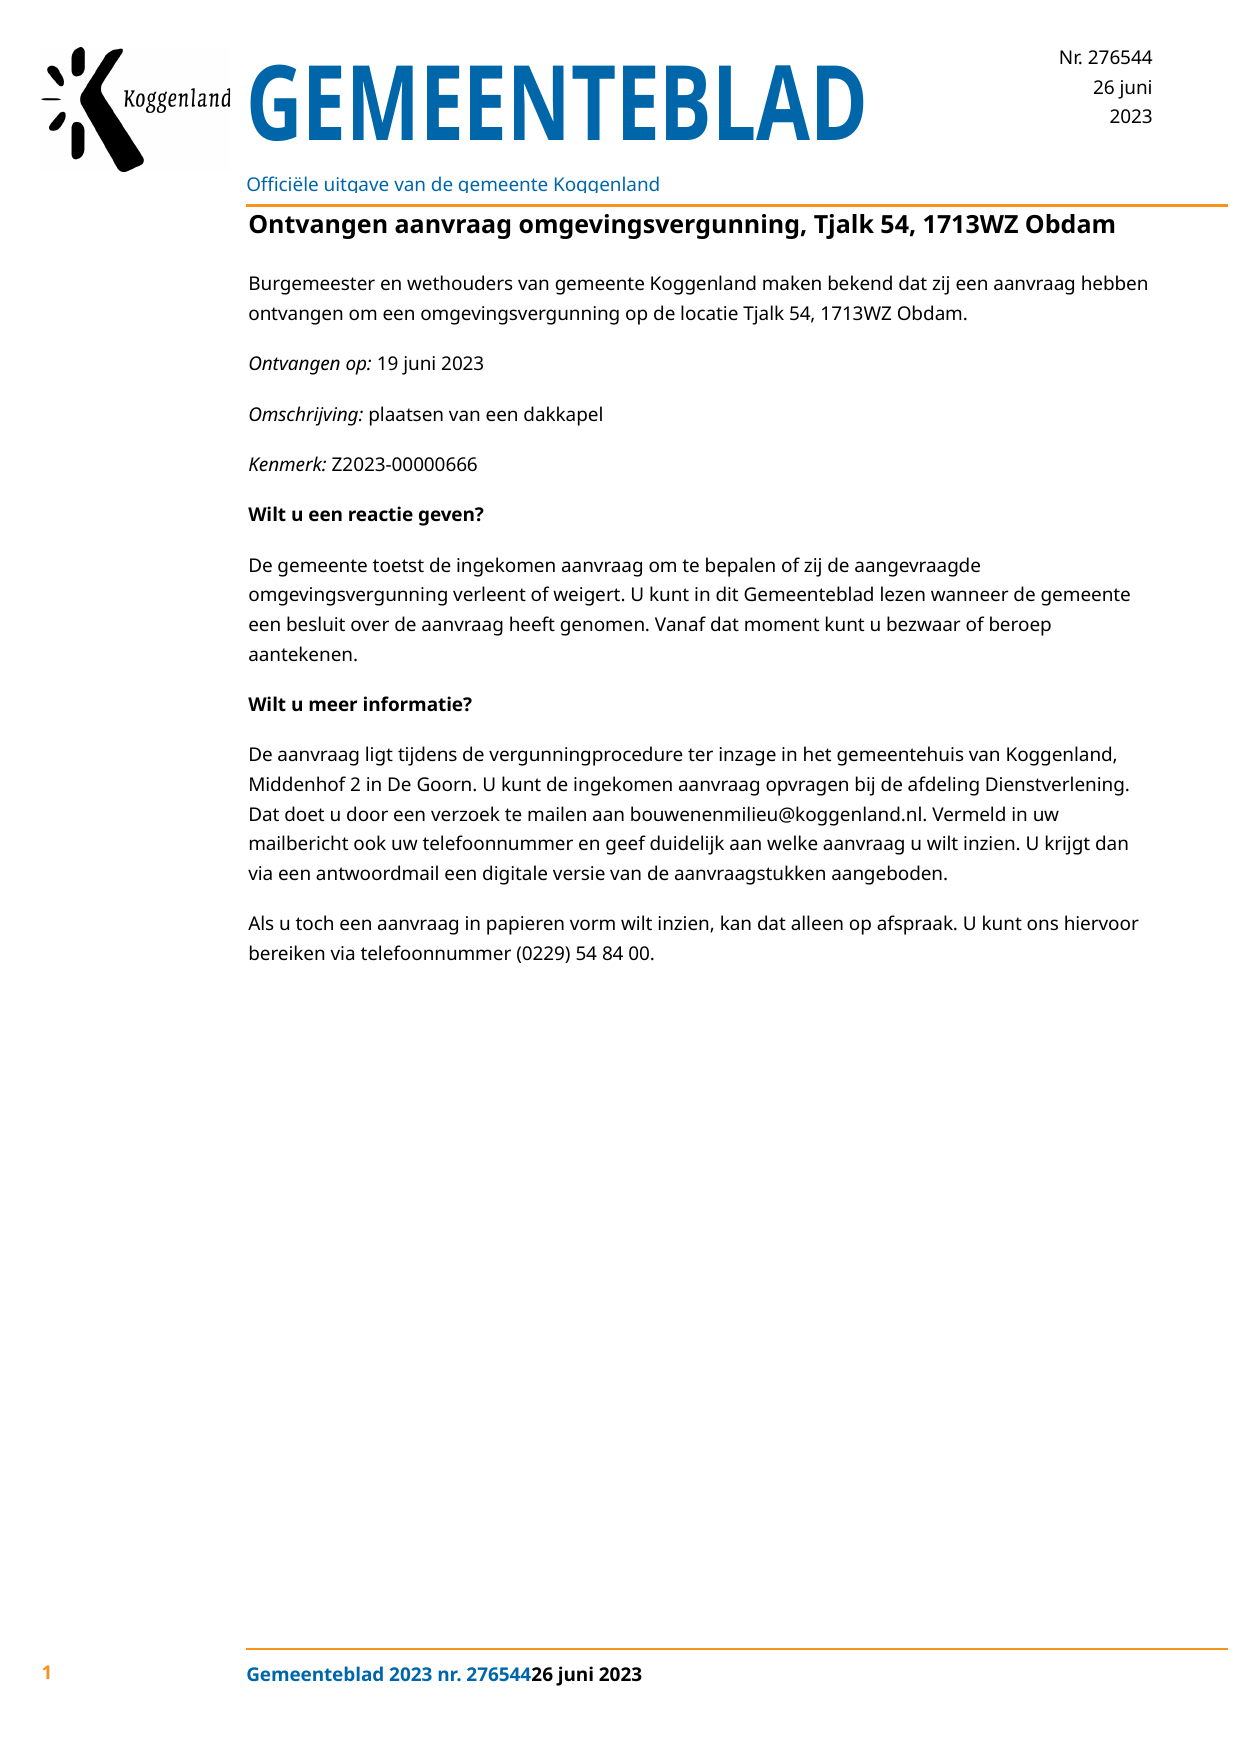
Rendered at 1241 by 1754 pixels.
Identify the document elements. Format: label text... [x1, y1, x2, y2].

text Kenmerk: Z2023-00000666 [248, 451, 1152, 477]
text De aanvraag ligt tijdens de vergunningprocedure ter inzage in het gemeentehuis van Koggenland, Middenhof 2 in De Goorn. U kunt de ingekomen aanvraag opvragen bij de afdeling Dienstverlening. Dat doet u door een verzoek te mailen aan bouwenenmilieu@koggenland.nl. Vermeld in uw mailbericht ook uw telefoonnummer en geef duidelijk aan welke aanvraag u wilt inzien. U krijgt dan via een antwoordmail een digitale versie van de aanvraagstukken aangeboden. [248, 742, 1152, 886]
text Burgemeester en wethouders van gemeente Koggenland maken bekend dat zij een aanvraag hebben ontvangen om een omgevingsvergunning op de locatie Tjalk 54, 1713WZ Obdam. [248, 270, 1152, 326]
text De gemeente toetst de ingekomen aanvraag om te bepalen of zij de aangevraagde omgevingsvergunning verleent of weigert. U kunt in dit Gemeenteblad lezen wanneer de gemeente een besluit over de aanvraag heeft genomen. Vanaf dat moment kunt u bezwaar of beroep aantekenen. [248, 552, 1152, 666]
text Wilt u meer informatie? [248, 691, 1152, 717]
text Ontvangen op: 19 juni 2023 [248, 350, 1152, 376]
text Omschrijving: plaatsen van een dakkapel [248, 401, 1152, 426]
text Als u toch een aanvraag in papieren vorm wilt inzien, kan dat alleen op afspraak. U kunt ons hiervoor bereiken via telefoonnummer (0229) 54 84 00. [248, 910, 1152, 966]
picture [41, 47, 231, 172]
text Wilt u een reactie geven? [248, 502, 1152, 527]
text Ontvangen aanvraag omgevingsvergunning, Tjalk 54, 1713WZ Obdam [248, 207, 1152, 241]
